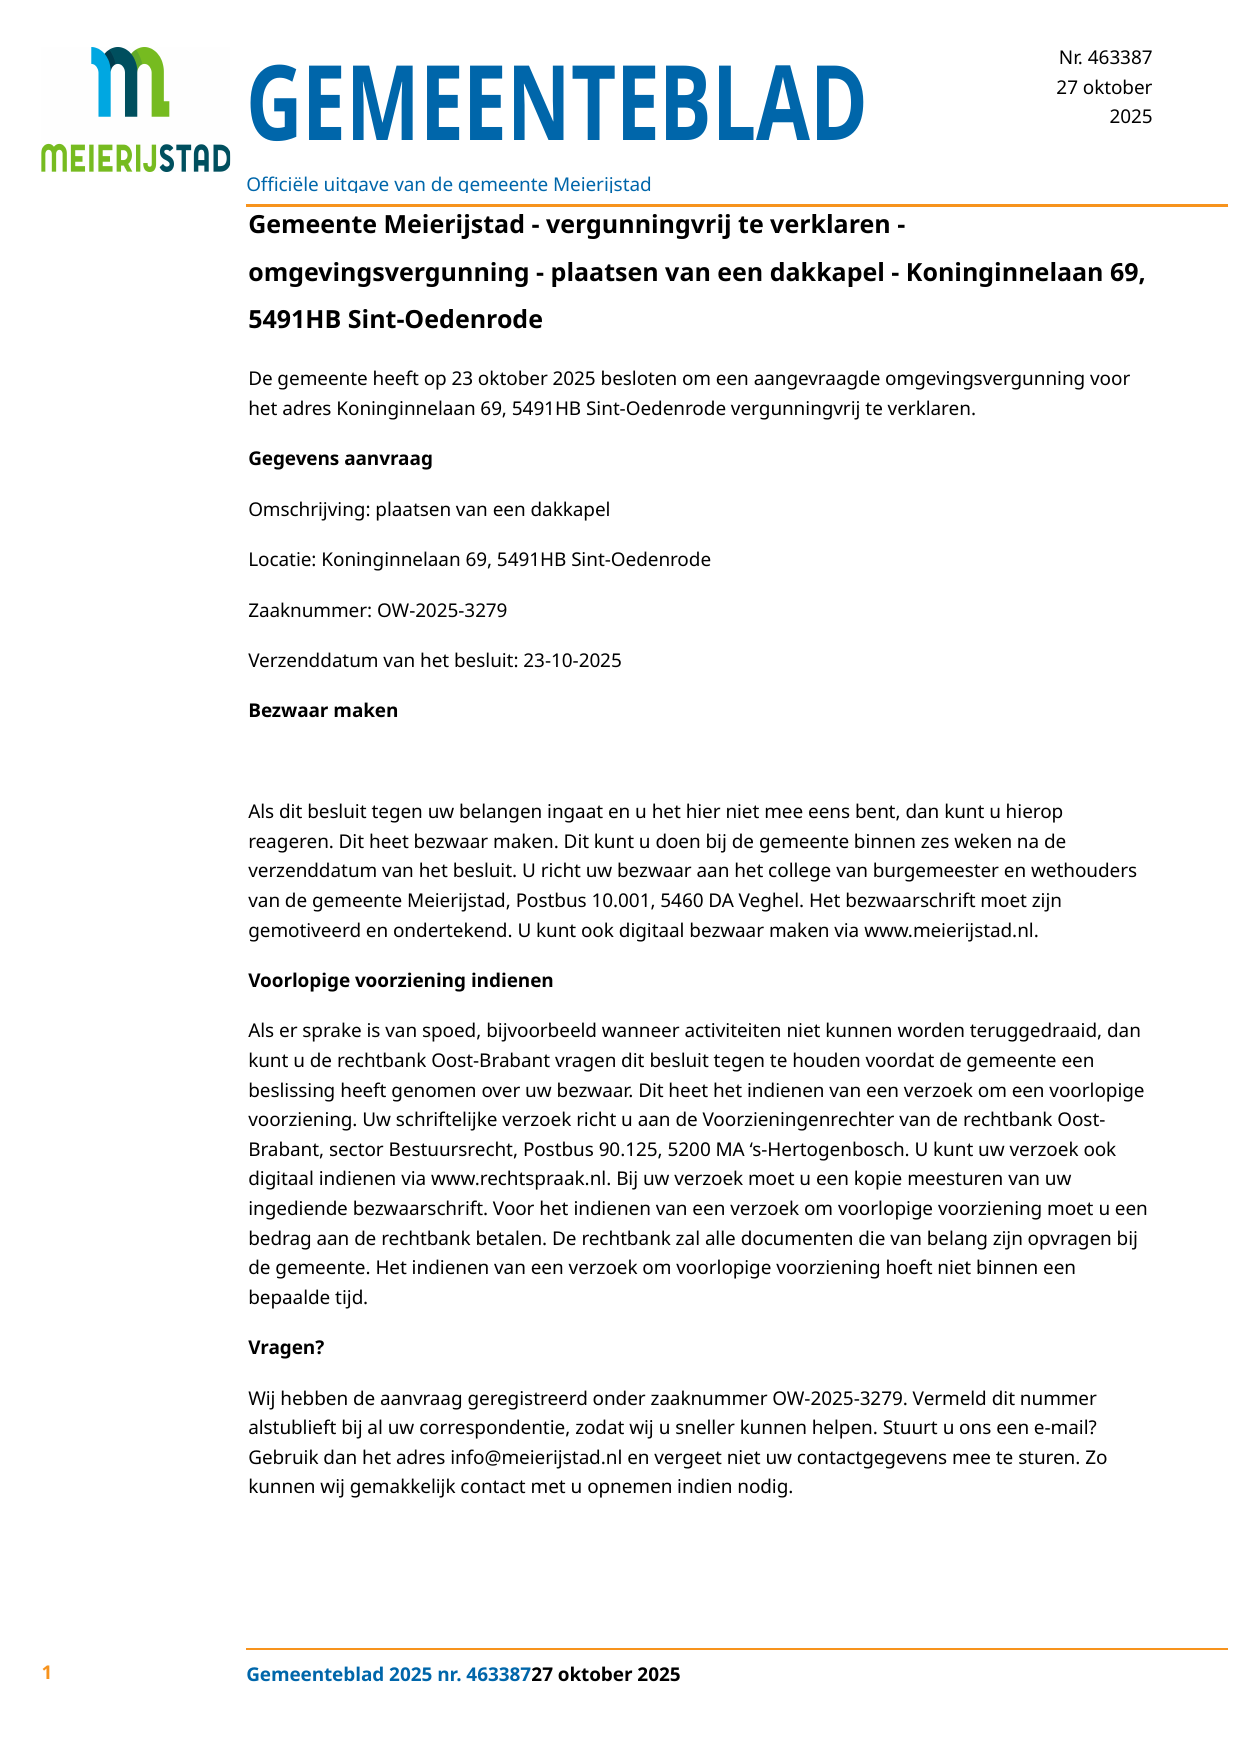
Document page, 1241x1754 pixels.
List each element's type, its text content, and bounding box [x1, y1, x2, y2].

picture [41, 47, 231, 172]
text Locatie: Koninginnelaan 69, 5491HB Sint-Oedenrode [248, 546, 1152, 572]
text Gemeente Meierijstad - vergunningvrij te verklaren - omgevingsvergunning - plaatsen van een dakkapel - Koninginnelaan 69, 5491HB Sint-Oedenrode [248, 207, 1152, 336]
text Vragen? [248, 1334, 1152, 1360]
text Verzenddatum van het besluit: 23-10-2025 [248, 647, 1152, 673]
text Als er sprake is van spoed, bijvoorbeeld wanneer activiteiten niet kunnen worden teruggedraaid, dan kunt u de rechtbank Oost-Brabant vragen dit besluit tegen te houden voordat de gemeente een beslissing heeft genomen over uw bezwaar. Dit heet het indienen van een verzoek om een voorlopige voorziening. Uw schriftelijke verzoek richt u aan de Voorzieningenrechter van de rechtbank Oost-Brabant, sector Bestuursrecht, Postbus 90.125, 5200 MA ‘s-Hertogenbosch. U kunt uw verzoek ook digitaal indienen via www.rechtspraak.nl. Bij uw verzoek moet u een kopie meesturen van uw ingediende bezwaarschrift. Voor het indienen van een verzoek om voorlopige voorziening moet u een bedrag aan de rechtbank betalen. De rechtbank zal alle documenten die van belang zijn opvragen bij de gemeente. Het indienen van een verzoek om voorlopige voorziening hoeft niet binnen een bepaalde tijd. [248, 1018, 1152, 1309]
text Zaaknummer: OW-2025-3279 [248, 597, 1152, 622]
text Omschrijving: plaatsen van een dakkapel [248, 496, 1152, 522]
text Als dit besluit tegen uw belangen ingaat en u het hier niet mee eens bent, dan kunt u hierop reageren. Dit heet bezwaar maken. Dit kunt u doen bij de gemeente binnen zes weken na de verzenddatum van het besluit. U richt uw bezwaar aan het college van burgemeester en wethouders van de gemeente Meierijstad, Postbus 10.001, 5460 DA Veghel. Het bezwaarschrift moet zijn gemotiveerd en ondertekend. U kunt ook digitaal bezwaar maken via www.meierijstad.nl. [248, 798, 1152, 942]
text Bezwaar maken [248, 698, 1152, 723]
text Gegevens aanvraag [248, 446, 1152, 471]
text Voorlopige voorziening indienen [248, 967, 1152, 993]
text Wij hebben de aanvraag geregistreerd onder zaaknummer OW-2025-3279. Vermeld dit nummer alstublieft bij al uw correspondentie, zodat wij u sneller kunnen helpen. Stuurt u ons een e-mail? Gebruik dan het adres info@meierijstad.nl en vergeet niet uw contactgegevens mee te sturen. Zo kunnen wij gemakkelijk contact met u opnemen indien nodig. [248, 1385, 1152, 1499]
text De gemeente heeft op 23 oktober 2025 besloten om een aangevraagde omgevingsvergunning voor het adres Koninginnelaan 69, 5491HB Sint-Oedenrode vergunningvrij te verklaren. [248, 366, 1152, 421]
